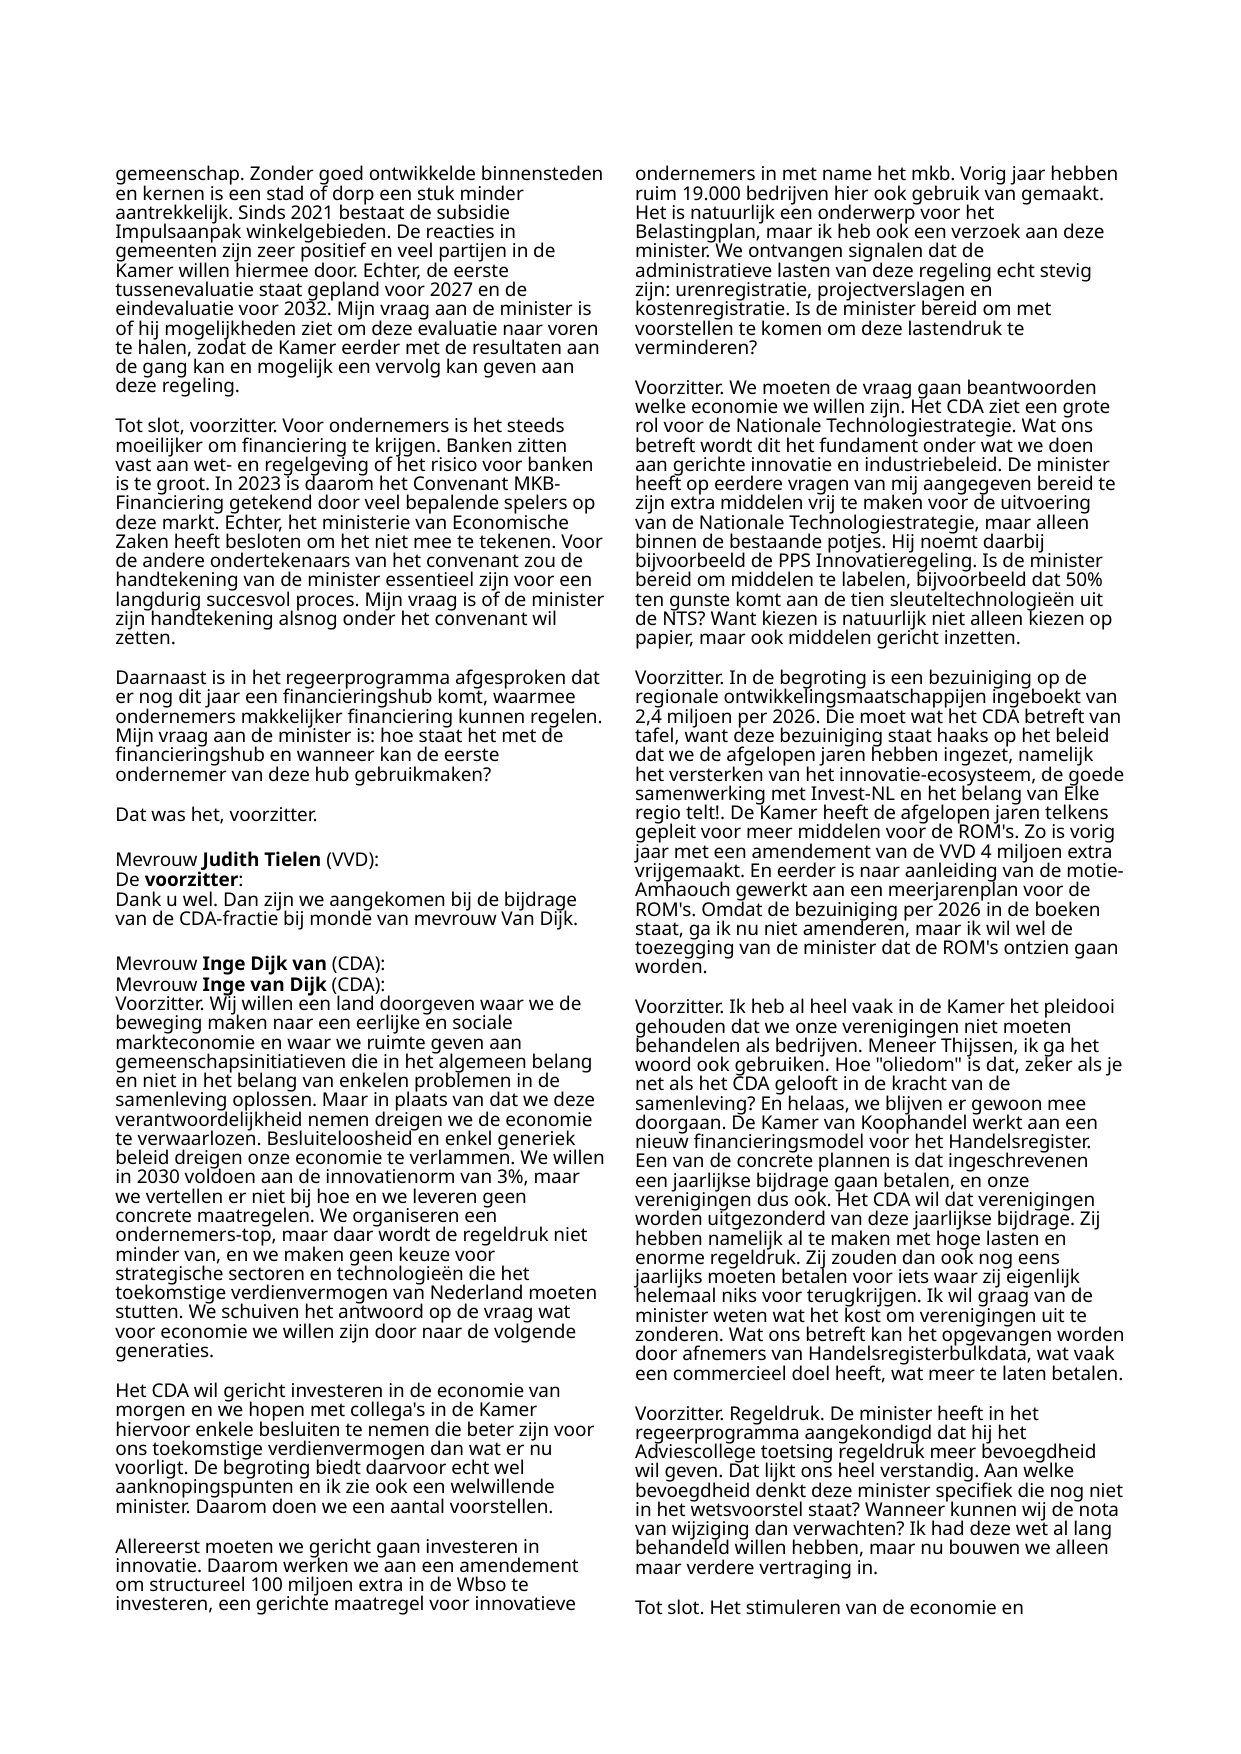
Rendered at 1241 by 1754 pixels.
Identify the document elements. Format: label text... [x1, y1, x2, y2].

text Mevrouw Judith Tielen (VVD): [115, 846, 605, 871]
text Voorzitter. In de begroting is een bezuiniging op de regionale ontwikkelingsmaatschappijen ingeboekt van 2,4 miljoen per 2026. Die moet wat het CDA betreft van tafel, want deze bezuiniging staat haaks op het beleid dat we de afgelopen jaren hebben ingezet, namelijk het versterken van het innovatie-ecosysteem, de goede samenwerking met Invest-NL en het belang van Elke regio telt!. De Kamer heeft de afgelopen jaren telkens gepleit voor meer middelen voor de ROM's. Zo is vorig jaar met een amendement van de VVD 4 miljoen extra vrijgemaakt. En eerder is naar aanleiding van de motie-Amhaouch gewerkt aan een meerjarenplan voor de ROM's. Omdat de bezuiniging per 2026 in de boeken staat, ga ik nu niet amenderen, maar ik wil wel de toezegging van de minister dat de ROM's ontzien gaan worden. [635, 669, 1125, 978]
text ondernemers in met name het mkb. Vorig jaar hebben ruim 19.000 bedrijven hier ook gebruik van gemaakt. Het is natuurlijk een onderwerp voor het Belastingplan, maar ik heb ook een verzoek aan deze minister. We ontvangen signalen dat de administratieve lasten van deze regeling echt stevig zijn: urenregistratie, projectverslagen en kostenregistratie. Is de minister bereid om met voorstellen te komen om deze lastendruk te verminderen? [635, 165, 1125, 358]
text Mevrouw Inge van Dijk (CDA): [115, 976, 605, 995]
text De voorzitter: [115, 871, 605, 891]
text Daarnaast is in het regeerprogramma afgesproken dat er nog dit jaar een financieringshub komt, waarmee ondernemers makkelijker financiering kunnen regelen. Mijn vraag aan de minister is: hoe staat het met de financieringshub en wanneer kan de eerste ondernemer van deze hub gebruikmaken? [115, 669, 605, 785]
text Allereerst moeten we gericht gaan investeren in innovatie. Daarom werken we aan een amendement om structureel 100 miljoen extra in de Wbso te investeren, een gerichte maatregel voor innovatieve [115, 1538, 605, 1615]
text Mevrouw Inge Dijk van (CDA): [115, 950, 605, 976]
text Tot slot, voorzitter. Voor ondernemers is het steeds moeilijker om financiering te krijgen. Banken zitten vast aan wet- en regelgeving of het risico voor banken is te groot. In 2023 is daarom het Convenant MKB-Financiering getekend door veel bepalende spelers op deze markt. Echter, het ministerie van Economische Zaken heeft besloten om het niet mee te tekenen. Voor de andere ondertekenaars van het convenant zou de handtekening van de minister essentieel zijn voor een langdurig succesvol proces. Mijn vraag is of de minister zijn handtekening alsnog onder het convenant wil zetten. [115, 417, 605, 648]
text Voorzitter. Regeldruk. De minister heeft in het regeerprogramma aangekondigd dat hij het Adviescollege toetsing regeldruk meer bevoegdheid wil geven. Dat lijkt ons heel verstandig. Aan welke bevoegdheid denkt deze minister specifiek die nog niet in het wetsvoorstel staat? Wanneer kunnen wij de nota van wijziging dan verwachten? Ik had deze wet al lang behandeld willen hebben, maar nu bouwen we alleen maar verdere vertraging in. [635, 1404, 1125, 1578]
text Het CDA wil gericht investeren in de economie van morgen en we hopen met collega's in de Kamer hiervoor enkele besluiten te nemen die beter zijn voor ons toekomstige verdienvermogen dan wat er nu voorligt. De begroting biedt daarvoor echt wel aanknopingspunten en ik zie ook een welwillende minister. Daarom doen we een aantal voorstellen. [115, 1382, 605, 1517]
text Dat was het, voorzitter. [115, 806, 605, 825]
text Voorzitter. Ik heb al heel vaak in de Kamer het pleidooi gehouden dat we onze verenigingen niet moeten behandelen als bedrijven. Meneer Thijssen, ik ga het woord ook gebruiken. Hoe "oliedom" is dat, zeker als je net als het CDA gelooft in de kracht van de samenleving? En helaas, we blijven er gewoon mee doorgaan. De Kamer van Koophandel werkt aan een nieuw financieringsmodel voor het Handelsregister. Een van de concrete plannen is dat ingeschrevenen een jaarlijkse bijdrage gaan betalen, en onze verenigingen dus ook. Het CDA wil dat verenigingen worden uitgezonderd van deze jaarlijkse bijdrage. Zij hebben namelijk al te maken met hoge lasten en enorme regeldruk. Zij zouden dan ook nog eens jaarlijks moeten betalen voor iets waar zij eigenlijk helemaal niks voor terugkrijgen. Ik wil graag van de minister weten wat het kost om verenigingen uit te zonderen. Wat ons betreft kan het opgevangen worden door afnemers van Handelsregisterbulkdata, wat vaak een commercieel doel heeft, wat meer te laten betalen. [635, 998, 1125, 1384]
text Voorzitter. We moeten de vraag gaan beantwoorden welke economie we willen zijn. Het CDA ziet een grote rol voor de Nationale Technologiestrategie. Wat ons betreft wordt dit het fundament onder wat we doen aan gerichte innovatie en industriebeleid. De minister heeft op eerdere vragen van mij aangegeven bereid te zijn extra middelen vrij te maken voor de uitvoering van de Nationale Technologiestrategie, maar alleen binnen de bestaande potjes. Hij noemt daarbij bijvoorbeeld de PPS Innovatieregeling. Is de minister bereid om middelen te labelen, bijvoorbeeld dat 50% ten gunste komt aan de tien sleuteltechnologieën uit de NTS? Want kiezen is natuurlijk niet alleen kiezen op papier, maar ook middelen gericht inzetten. [635, 379, 1125, 648]
text Dank u wel. Dan zijn we aangekomen bij de bijdrage van de CDA-fractie bij monde van mevrouw Van Dijk. [115, 891, 605, 929]
text Tot slot. Het stimuleren van de economie en [635, 1599, 1125, 1618]
text gemeenschap. Zonder goed ontwikkelde binnensteden en kernen is een stad of dorp een stuk minder aantrekkelijk. Sinds 2021 bestaat de subsidie Impulsaanpak winkelgebieden. De reacties in gemeenten zijn zeer positief en veel partijen in de Kamer willen hiermee door. Echter, de eerste tussenevaluatie staat gepland voor 2027 en de eindevaluatie voor 2032. Mijn vraag aan de minister is of hij mogelijkheden ziet om deze evaluatie naar voren te halen, zodat de Kamer eerder met de resultaten aan de gang kan en mogelijk een vervolg kan geven aan deze regeling. [115, 165, 605, 397]
text Voorzitter. Wij willen een land doorgeven waar we de beweging maken naar een eerlijke en sociale markteconomie en waar we ruimte geven aan gemeenschapsinitiatieven die in het algemeen belang en niet in het belang van enkelen problemen in de samenleving oplossen. Maar in plaats van dat we deze verantwoordelijkheid nemen dreigen we de economie te verwaarlozen. Besluiteloosheid en enkel generiek beleid dreigen onze economie te verlammen. We willen in 2030 voldoen aan de innovatienorm van 3%, maar we vertellen er niet bij hoe en we leveren geen concrete maatregelen. We organiseren een ondernemers-top, maar daar wordt de regeldruk niet minder van, en we maken geen keuze voor strategische sectoren en technologieën die het toekomstige verdienvermogen van Nederland moeten stutten. We schuiven het antwoord op de vraag wat voor economie we willen zijn door naar de volgende generaties. [115, 995, 605, 1361]
